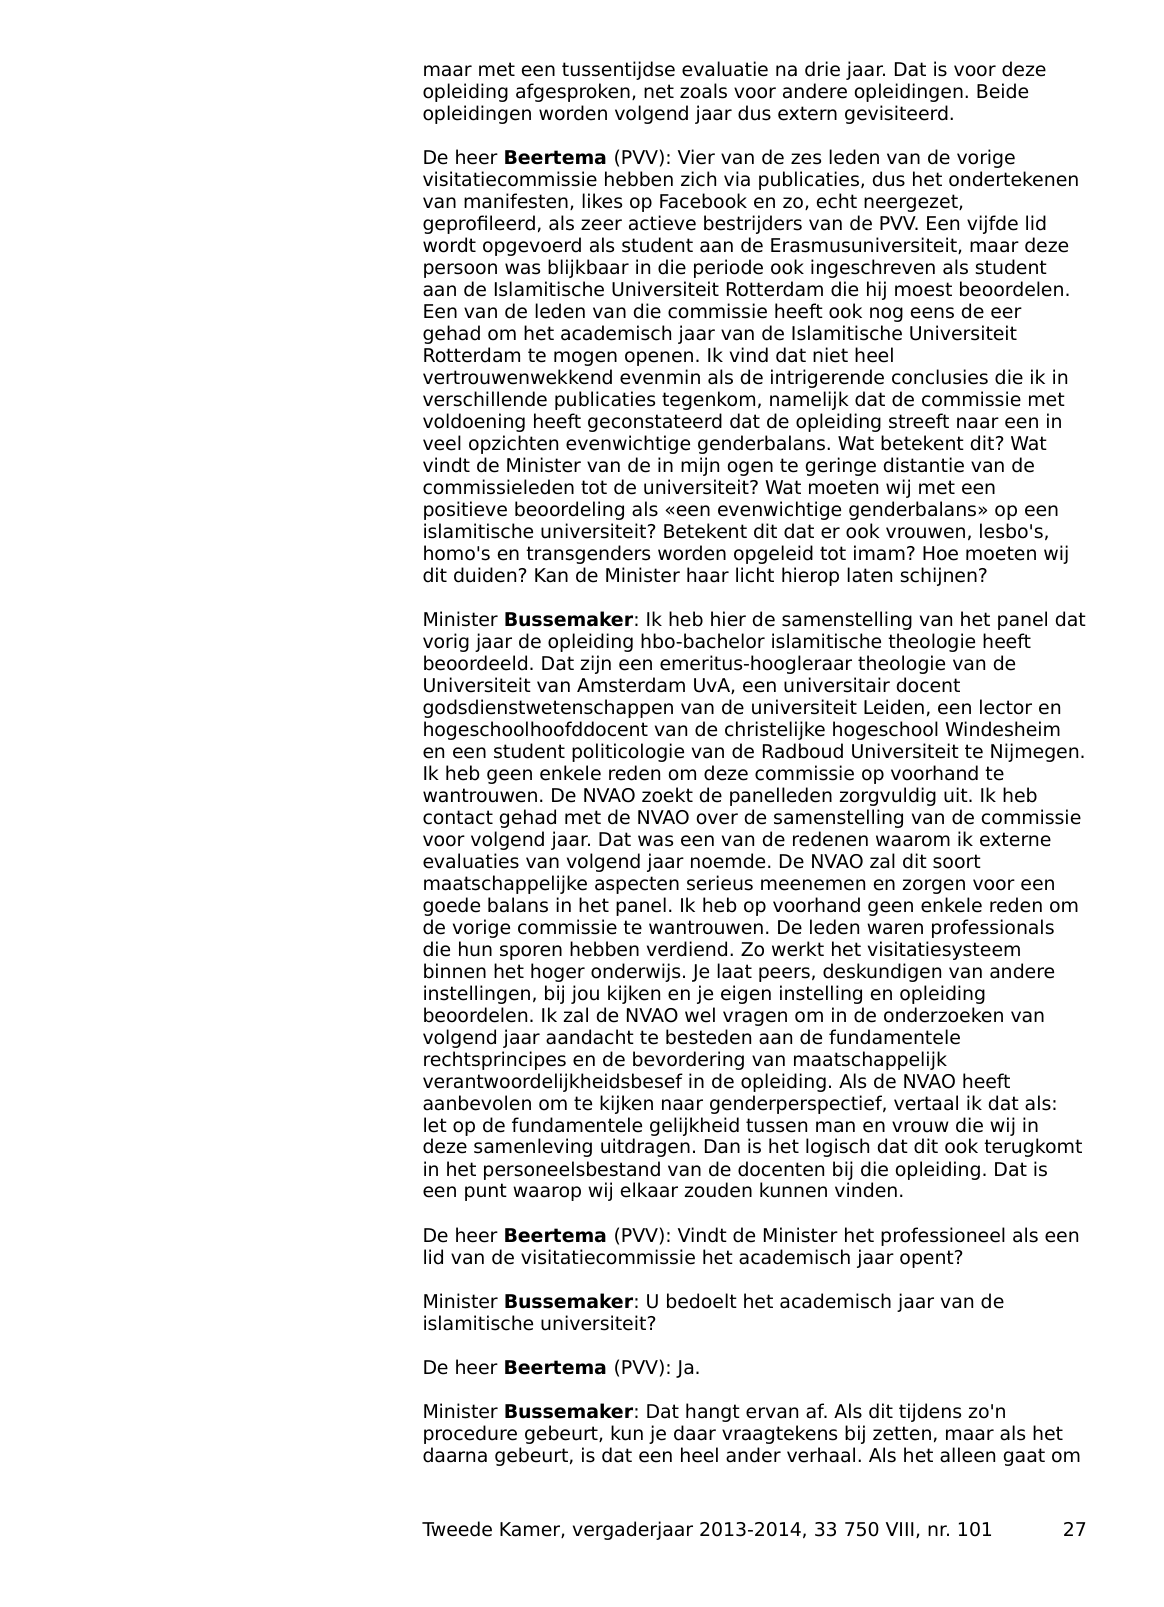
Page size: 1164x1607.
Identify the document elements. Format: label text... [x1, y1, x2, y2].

text De heer Beertema (PVV): Vier van de zes leden van de vorige visitatiecommissie hebben zich via publicaties, dus het ondertekenen van manifesten, likes op Facebook en zo, echt neergezet, geprofileerd, als zeer actieve bestrijders van de PVV. Een vijfde lid wordt opgevoerd als student aan de Erasmusuniversiteit, maar deze persoon was blijkbaar in die periode ook ingeschreven als student aan de Islamitische Universiteit Rotterdam die hij moest beoordelen. Een van de leden van die commissie heeft ook nog eens de eer gehad om het academisch jaar van de Islamitische Universiteit Rotterdam te mogen openen. Ik vind dat niet heel vertrouwenwekkend evenmin als de intrigerende conclusies die ik in verschillende publicaties tegenkom, namelijk dat de commissie met voldoening heeft geconstateerd dat de opleiding streeft naar een in veel opzichten evenwichtige genderbalans. Wat betekent dit? Wat vindt de Minister van de in mijn ogen te geringe distantie van de commissieleden tot de universiteit? Wat moeten wij met een positieve beoordeling als «een evenwichtige genderbalans» op een islamitische universiteit? Betekent dit dat er ook vrouwen, lesbo's, homo's en transgenders worden opgeleid tot imam? Hoe moeten wij dit duiden? Kan de Minister haar licht hierop laten schijnen? [422, 147, 1087, 587]
text De heer Beertema (PVV): Vindt de Minister het professioneel als een lid van de visitatiecommissie het academisch jaar opent? [422, 1224, 1087, 1268]
text maar met een tussentijdse evaluatie na drie jaar. Dat is voor deze opleiding afgesproken, net zoals voor andere opleidingen. Beide opleidingen worden volgend jaar dus extern gevisiteerd. [422, 59, 1087, 125]
text De heer Beertema (PVV): Ja. [422, 1357, 1087, 1379]
text Minister Bussemaker: Ik heb hier de samenstelling van het panel dat vorig jaar de opleiding hbo-bachelor islamitische theologie heeft beoordeeld. Dat zijn een emeritus-hoogleraar theologie van de Universiteit van Amsterdam UvA, een universitair docent godsdienstwetenschappen van de universiteit Leiden, een lector en hogeschoolhoofddocent van de christelijke hogeschool Windesheim en een student politicologie van de Radboud Universiteit te Nijmegen. Ik heb geen enkele reden om deze commissie op voorhand te wantrouwen. De NVAO zoekt de panelleden zorgvuldig uit. Ik heb contact gehad met de NVAO over de samenstelling van de commissie voor volgend jaar. Dat was een van de redenen waarom ik externe evaluaties van volgend jaar noemde. De NVAO zal dit soort maatschappelijke aspecten serieus meenemen en zorgen voor een goede balans in het panel. Ik heb op voorhand geen enkele reden om de vorige commissie te wantrouwen. De leden waren professionals die hun sporen hebben verdiend. Zo werkt het visitatiesysteem binnen het hoger onderwijs. Je laat peers, deskundigen van andere instellingen, bij jou kijken en je eigen instelling en opleiding beoordelen. Ik zal de NVAO wel vragen om in de onderzoeken van volgend jaar aandacht te besteden aan de fundamentele rechtsprincipes en de bevordering van maatschappelijk verantwoordelijkheidsbesef in de opleiding. Als de NVAO heeft aanbevolen om te kijken naar genderperspectief, vertaal ik dat als: let op de fundamentele gelijkheid tussen man en vrouw die wij in deze samenleving uitdragen. Dan is het logisch dat dit ook terugkomt in het personeelsbestand van de docenten bij die opleiding. Dat is een punt waarop wij elkaar zouden kunnen vinden. [422, 609, 1087, 1202]
text Minister Bussemaker: U bedoelt het academisch jaar van de islamitische universiteit? [422, 1291, 1087, 1335]
text Minister Bussemaker: Dat hangt ervan af. Als dit tijdens zo'n procedure gebeurt, kun je daar vraagtekens bij zetten, maar als het daarna gebeurt, is dat een heel ander verhaal. Als het alleen gaat om [422, 1401, 1087, 1467]
